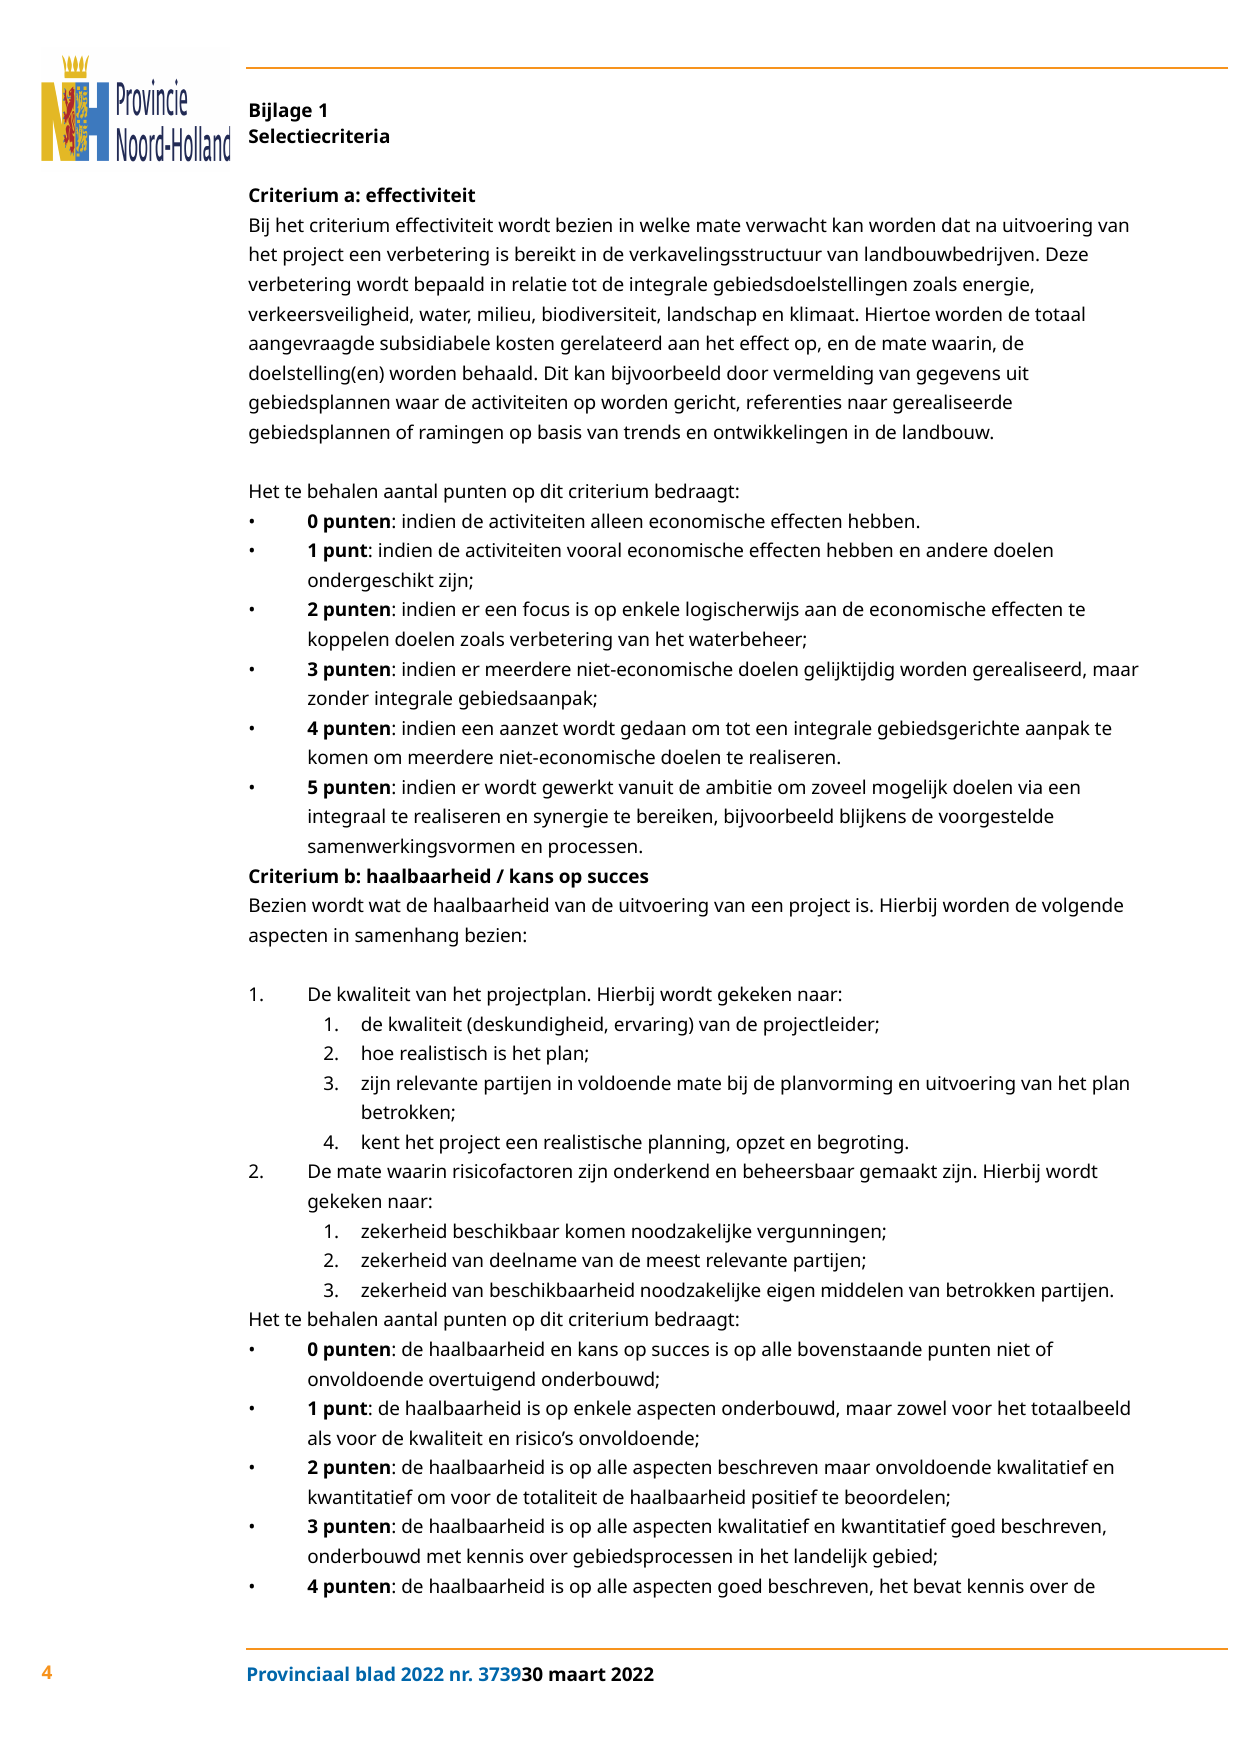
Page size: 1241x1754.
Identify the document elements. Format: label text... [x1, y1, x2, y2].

list 2 punten: indien er een focus is op enkele logischerwijs aan de economische effecten te koppelen doelen zoals verbetering van het waterbeheer; [248, 597, 1152, 652]
list 2 punten: de haalbaarheid is op alle aspecten beschreven maar onvoldoende kwalitatief en kwantitatief om voor de totaliteit de haalbaarheid positief te beoordelen; [248, 1454, 1152, 1510]
list 0 punten: de haalbaarheid en kans op succes is op alle bovenstaande punten niet of onvoldoende overtuigend onderbouwd; [248, 1336, 1152, 1392]
list 1 punt: de haalbaarheid is op enkele aspecten onderbouwd, maar zowel voor het totaalbeeld als voor de kwaliteit en risico’s onvoldoende; [248, 1395, 1152, 1451]
list 3 punten: indien er meerdere niet-economische doelen gelijktijdig worden gerealiseerd, maar zonder integrale gebiedsaanpak; [248, 656, 1152, 711]
list 3 punten: de haalbaarheid is op alle aspecten kwalitatief en kwantitatief goed beschreven, onderbouwd met kennis over gebiedsprocessen in het landelijk gebied; [248, 1514, 1152, 1569]
text Het te behalen aantal punten op dit criterium bedraagt: [248, 1307, 1152, 1332]
picture [41, 47, 231, 172]
list 0 punten: indien de activiteiten alleen economische effecten hebben. [248, 508, 1152, 534]
text Criterium a: effectiviteit [248, 182, 1152, 208]
list zijn relevante partijen in voldoende mate bij de planvorming en uitvoering van het plan betrokken; [323, 1070, 1152, 1125]
text Bij het criterium effectiviteit wordt bezien in welke mate verwacht kan worden dat na uitvoering van het project een verbetering is bereikt in de verkavelingsstructuur van landbouwbedrijven. Deze verbetering wordt bepaald in relatie tot de integrale gebiedsdoelstellingen zoals energie, verkeersveiligheid, water, milieu, biodiversiteit, landschap en klimaat. Hiertoe worden de totaal aangevraagde subsidiabele kosten gerelateerd aan het effect op, en de mate waarin, de doelstelling(en) worden behaald. Dit kan bijvoorbeeld door vermelding van gegevens uit gebiedsplannen waar de activiteiten op worden gericht, referenties naar gerealiseerde gebiedsplannen of ramingen op basis van trends en ontwikkelingen in de landbouw. [248, 212, 1152, 445]
text Selectiecriteria [248, 123, 1152, 149]
list zekerheid beschikbaar komen noodzakelijke vergunningen; [323, 1218, 1152, 1244]
text Het te behalen aantal punten op dit criterium bedraagt: [248, 478, 1152, 504]
list 1 punt: indien de activiteiten vooral economische effecten hebben en andere doelen ondergeschikt zijn; [248, 537, 1152, 593]
text Bezien wordt wat de haalbaarheid van de uitvoering van een project is. Hierbij worden de volgende aspecten in samenhang bezien: [248, 892, 1152, 948]
text Criterium b: haalbaarheid / kans op succes [248, 863, 1152, 889]
list 4 punten: de haalbaarheid is op alle aspecten goed beschreven, het bevat kennis over de [248, 1573, 1152, 1599]
list De kwaliteit van het projectplan. Hierbij wordt gekeken naar: [248, 981, 1152, 1007]
list hoe realistisch is het plan; [323, 1040, 1152, 1066]
list zekerheid van deelname van de meest relevante partijen; [323, 1247, 1152, 1273]
list De mate waarin risicofactoren zijn onderkend en beheersbaar gemaakt zijn. Hierbij wordt gekeken naar: [248, 1159, 1152, 1214]
text Bijlage 1 [248, 95, 1152, 123]
list kent het project een realistische planning, opzet en begroting. [323, 1129, 1152, 1155]
list 4 punten: indien een aanzet wordt gedaan om tot een integrale gebiedsgerichte aanpak te komen om meerdere niet-economische doelen te realiseren. [248, 715, 1152, 770]
list zekerheid van beschikbaarheid noodzakelijke eigen middelen van betrokken partijen. [323, 1277, 1152, 1303]
list de kwaliteit (deskundigheid, ervaring) van de projectleider; [323, 1011, 1152, 1037]
list 5 punten: indien er wordt gewerkt vanuit de ambitie om zoveel mogelijk doelen via een integraal te realiseren en synergie te bereiken, bijvoorbeeld blijkens de voorgestelde samenwerkingsvormen en processen. [248, 774, 1152, 859]
